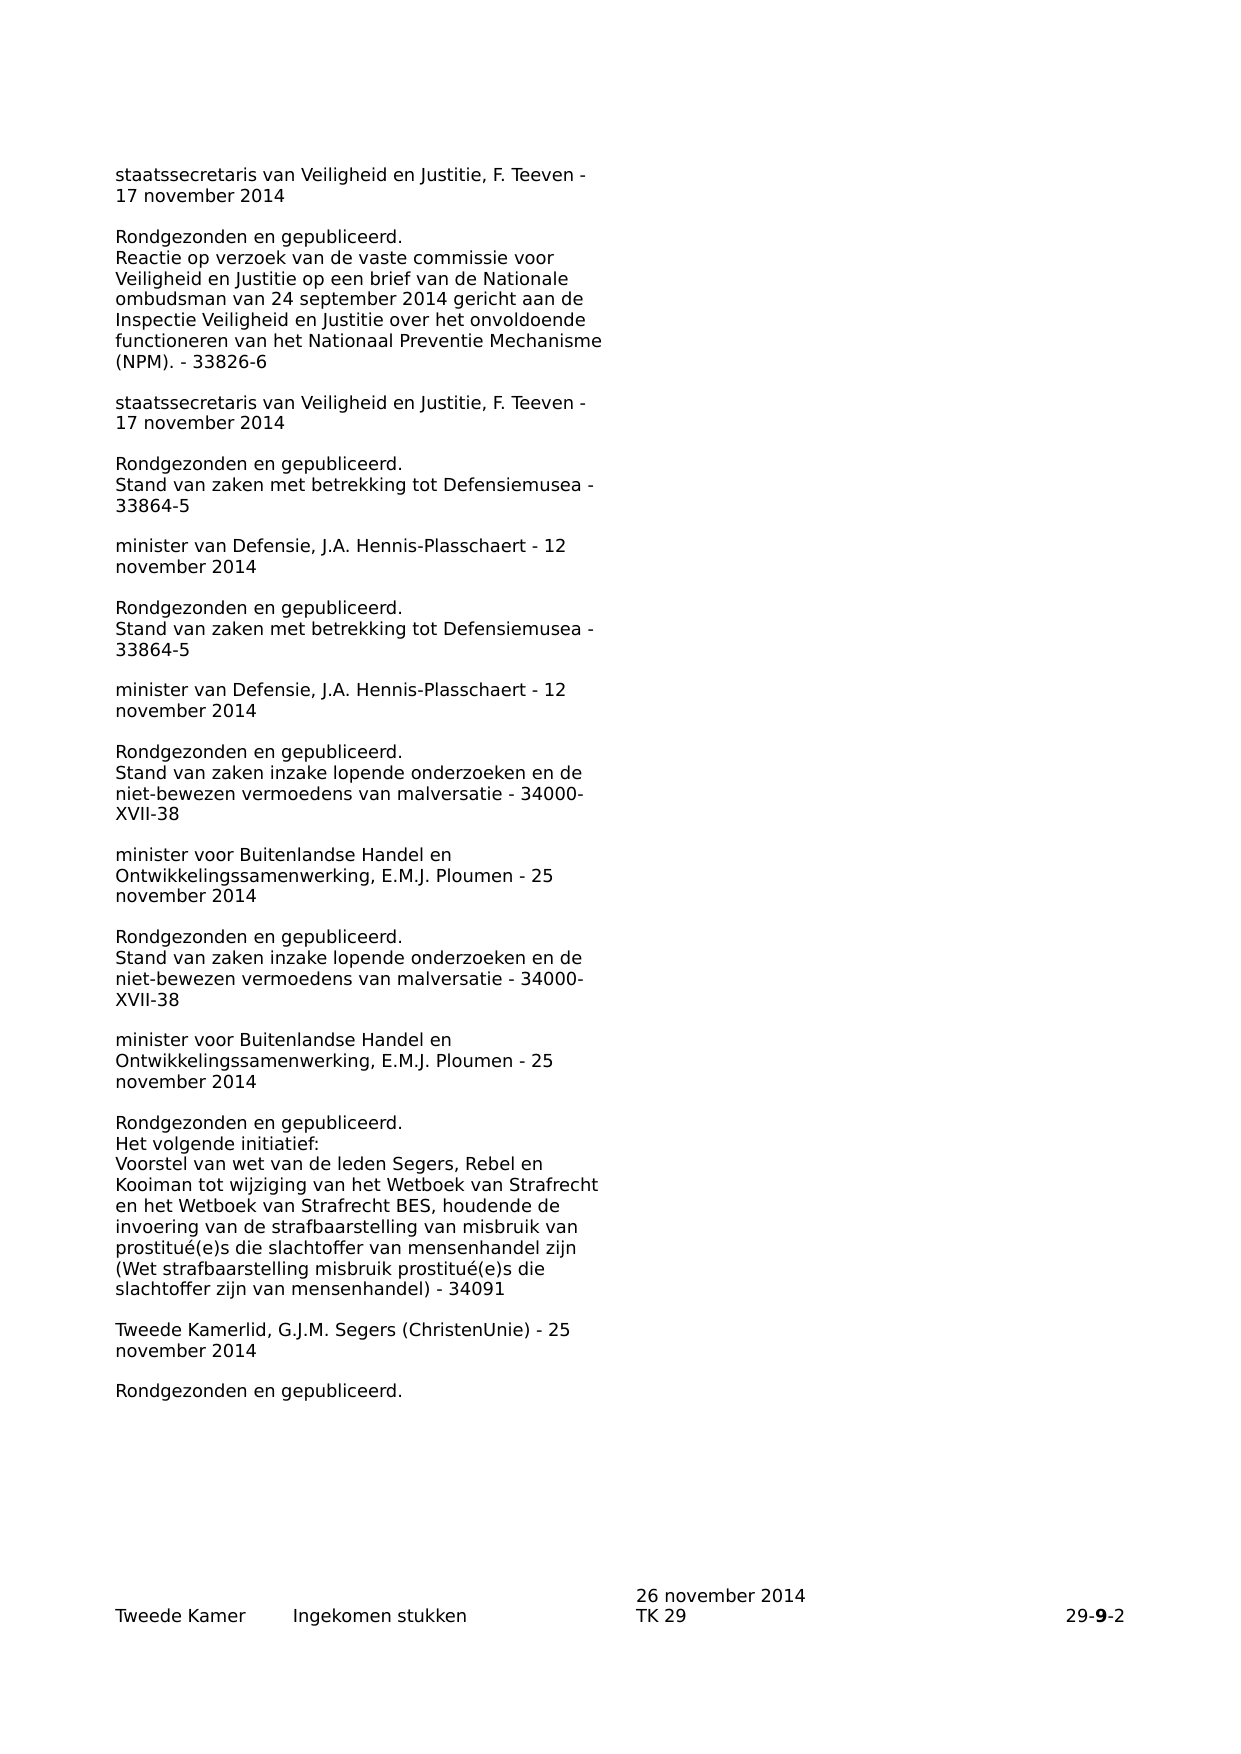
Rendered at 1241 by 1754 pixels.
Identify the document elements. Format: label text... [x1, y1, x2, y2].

text Rondgezonden en gepubliceerd. [115, 598, 605, 618]
text Stand van zaken met betrekking tot Defensiemusea - 33864-5 [115, 475, 605, 516]
text Stand van zaken inzake lopende onderzoeken en de niet-bewezen vermoedens van malversatie - 34000-XVII-38 [115, 948, 605, 1010]
text minister voor Buitenlandse Handel en Ontwikkelingssamenwerking, E.M.J. Ploumen - 25 november 2014 [115, 845, 605, 907]
text Rondgezonden en gepubliceerd. [115, 927, 605, 948]
text Rondgezonden en gepubliceerd. [115, 1112, 605, 1133]
text minister van Defensie, J.A. Hennis-Plasschaert - 12 november 2014 [115, 536, 605, 578]
text minister van Defensie, J.A. Hennis-Plasschaert - 12 november 2014 [115, 680, 605, 722]
text minister voor Buitenlandse Handel en Ontwikkelingssamenwerking, E.M.J. Ploumen - 25 november 2014 [115, 1030, 605, 1092]
text staatssecretaris van Veiligheid en Justitie, F. Teeven - 17 november 2014 [115, 165, 605, 207]
text Voorstel van wet van de leden Segers, Rebel en Kooiman tot wijziging van het Wetboek van Strafrecht en het Wetboek van Strafrecht BES, houdende de invoering van de strafbaarstelling van misbruik van prostitué(e)s die slachtoffer van mensenhandel zijn (Wet strafbaarstelling misbruik prostitué(e)s die slachtoffer zijn van mensenhandel) - 34091 [115, 1154, 605, 1300]
text Stand van zaken met betrekking tot Defensiemusea - 33864-5 [115, 618, 605, 660]
text Tweede Kamerlid, G.J.M. Segers (ChristenUnie) - 25 november 2014 [115, 1320, 605, 1361]
text Rondgezonden en gepubliceerd. [115, 454, 605, 475]
text Rondgezonden en gepubliceerd. [115, 1381, 605, 1402]
text staatssecretaris van Veiligheid en Justitie, F. Teeven - 17 november 2014 [115, 392, 605, 434]
text Het volgende initiatief: [115, 1133, 605, 1154]
text Rondgezonden en gepubliceerd. [115, 227, 605, 247]
text Reactie op verzoek van de vaste commissie voor Veiligheid en Justitie op een brief van de Nationale ombudsman van 24 september 2014 gericht aan de Inspectie Veiligheid en Justitie over het onvoldoende functioneren van het Nationaal Preventie Mechanisme (NPM). - 33826-6 [115, 247, 605, 372]
text Stand van zaken inzake lopende onderzoeken en de niet-bewezen vermoedens van malversatie - 34000-XVII-38 [115, 762, 605, 825]
text Rondgezonden en gepubliceerd. [115, 742, 605, 762]
